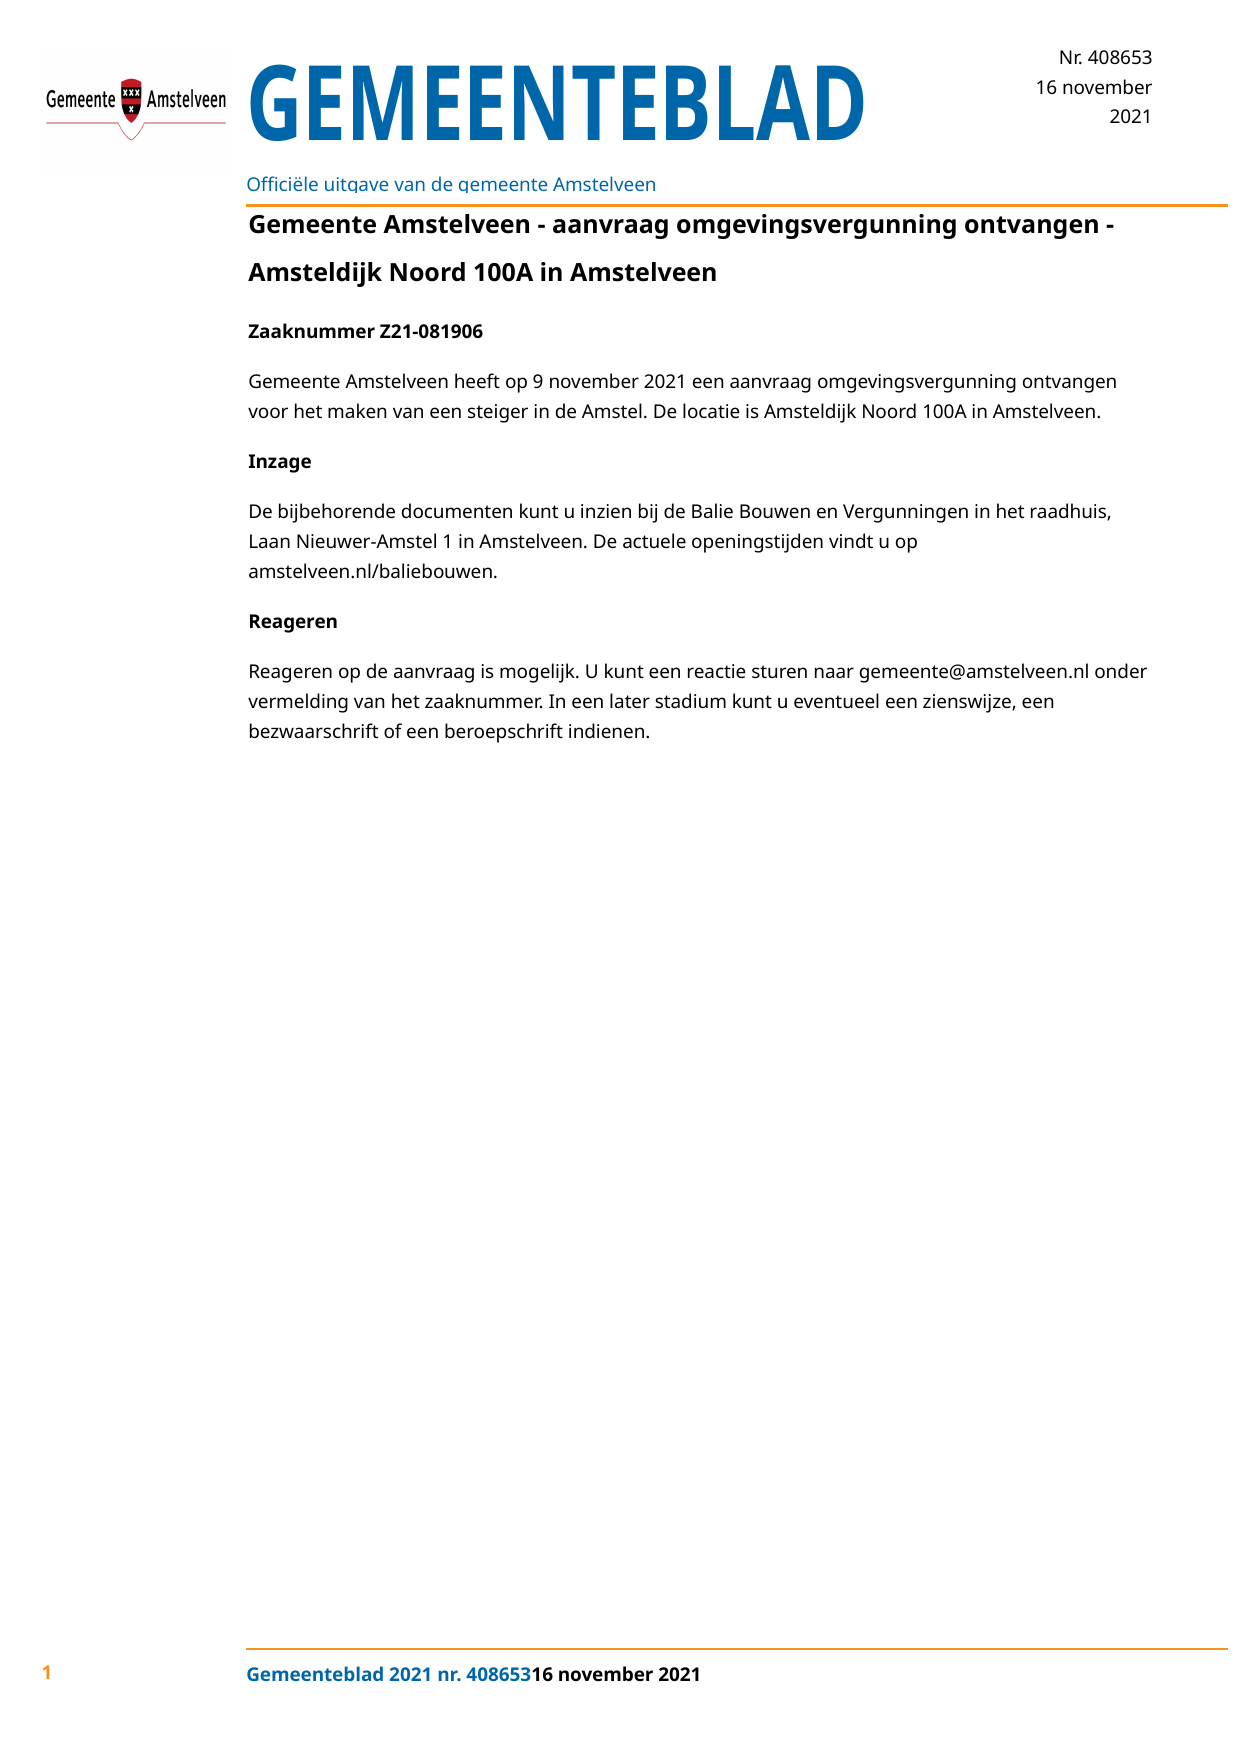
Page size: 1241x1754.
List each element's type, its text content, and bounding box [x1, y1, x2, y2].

picture [41, 47, 231, 172]
text De bijbehorende documenten kunt u inzien bij de Balie Bouwen en Vergunningen in het raadhuis, Laan Nieuwer-Amstel 1 in Amstelveen. De actuele openingstijden vindt u op amstelveen.nl/baliebouwen. [248, 499, 1152, 584]
text Gemeente Amstelveen heeft op 9 november 2021 een aanvraag omgevingsvergunning ontvangen voor het maken van een steiger in de Amstel. De locatie is Amsteldijk Noord 100A in Amstelveen. [248, 368, 1152, 424]
text Zaaknummer Z21-081906 [248, 318, 1152, 344]
text Inzage [248, 448, 1152, 474]
text Reageren [248, 608, 1152, 634]
text Gemeente Amstelveen - aanvraag omgevingsvergunning ontvangen - Amsteldijk Noord 100A in Amstelveen [248, 207, 1152, 288]
text Reageren op de aanvraag is mogelijk. U kunt een reactie sturen naar gemeente@amstelveen.nl onder vermelding van het zaaknummer. In een later stadium kunt u eventueel een zienswijze, een bezwaarschrift of een beroepschrift indienen. [248, 659, 1152, 744]
